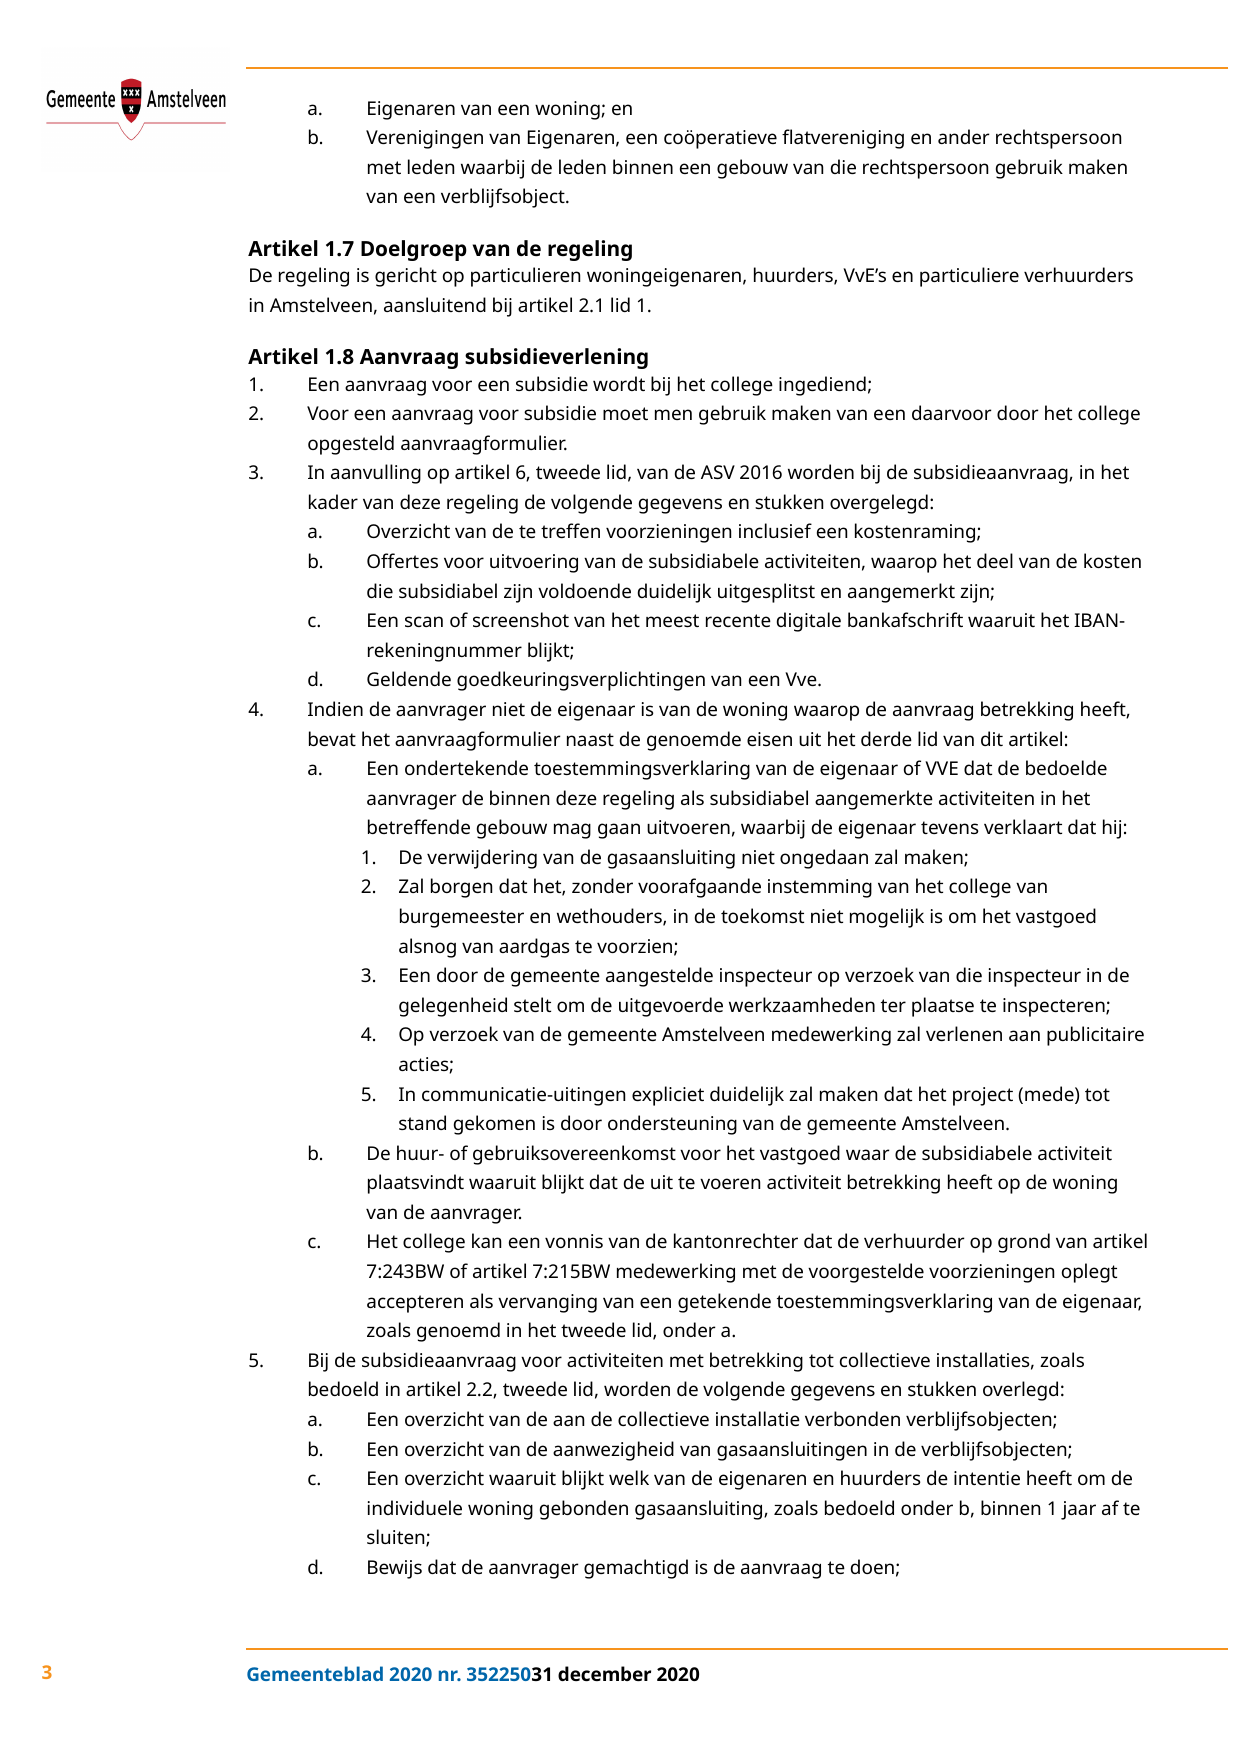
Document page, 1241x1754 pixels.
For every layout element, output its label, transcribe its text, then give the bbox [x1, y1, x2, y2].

text Artikel 1.8 Aanvraag subsidieverlening [248, 342, 1152, 371]
list Een overzicht waaruit blijkt welk van de eigenaren en huurders de intentie heeft om de individuele woning gebonden gasaansluiting, zoals bedoeld onder b, binnen 1 jaar af te sluiten; [307, 1465, 1152, 1550]
list Overzicht van de te treffen voorzieningen inclusief een kostenraming; [307, 519, 1152, 544]
list Voor een aanvraag voor subsidie moet men gebruik maken van een daarvoor door het college opgesteld aanvraagformulier. [248, 400, 1152, 456]
picture [41, 47, 231, 172]
list In communicatie‐uitingen expliciet duidelijk zal maken dat het project (mede) tot stand gekomen is door ondersteuning van de gemeente Amstelveen. [361, 1081, 1152, 1136]
text De regeling is gericht op particulieren woningeigenaren, huurders, VvE’s en particuliere verhuurders in Amstelveen, aansluitend bij artikel 2.1 lid 1. [248, 262, 1152, 318]
list Het college kan een vonnis van de kantonrechter dat de verhuurder op grond van artikel 7:243BW of artikel 7:215BW medewerking met de voorgestelde voorzieningen oplegt accepteren als vervanging van een getekende toestemmingsverklaring van de eigenaar, zoals genoemd in het tweede lid, onder a. [307, 1229, 1152, 1343]
list Geldende goedkeuringsverplichtingen van een Vve. [307, 667, 1152, 692]
list Bij de subsidieaanvraag voor activiteiten met betrekking tot collectieve installaties, zoals bedoeld in artikel 2.2, tweede lid, worden de volgende gegevens en stukken overlegd: [248, 1347, 1152, 1402]
list Een aanvraag voor een subsidie wordt bij het college ingediend; [248, 371, 1152, 397]
list Offertes voor uitvoering van de subsidiabele activiteiten, waarop het deel van de kosten die subsidiabel zijn voldoende duidelijk uitgesplitst en aangemerkt zijn; [307, 548, 1152, 604]
list Indien de aanvrager niet de eigenaar is van de woning waarop de aanvraag betrekking heeft, bevat het aanvraagformulier naast de genoemde eisen uit het derde lid van dit artikel: [248, 696, 1152, 752]
list Eigenaren van een woning; en [307, 95, 1152, 121]
list Een door de gemeente aangestelde inspecteur op verzoek van die inspecteur in de gelegenheid stelt om de uitgevoerde werkzaamheden ter plaatse te inspecteren; [361, 962, 1152, 1018]
list De verwijdering van de gasaansluiting niet ongedaan zal maken; [361, 844, 1152, 870]
list De huur- of gebruiksovereenkomst voor het vastgoed waar de subsidiabele activiteit plaatsvindt waaruit blijkt dat de uit te voeren activiteit betrekking heeft op de woning van de aanvrager. [307, 1140, 1152, 1225]
list Verenigingen van Eigenaren, een coöperatieve flatvereniging en ander rechtspersoon met leden waarbij de leden binnen een gebouw van die rechtspersoon gebruik maken van een verblijfsobject. [307, 124, 1152, 209]
list Een scan of screenshot van het meest recente digitale bankafschrift waaruit het IBAN-rekeningnummer blijkt; [307, 607, 1152, 663]
list Een overzicht van de aanwezigheid van gasaansluitingen in de verblijfsobjecten; [307, 1436, 1152, 1462]
list Bewijs dat de aanvrager gemachtigd is de aanvraag te doen; [307, 1554, 1152, 1580]
list Een overzicht van de aan de collectieve installatie verbonden verblijfsobjecten; [307, 1406, 1152, 1432]
list Een ondertekende toestemmingsverklaring van de eigenaar of VVE dat de bedoelde aanvrager de binnen deze regeling als subsidiabel aangemerkte activiteiten in het betreffende gebouw mag gaan uitvoeren, waarbij de eigenaar tevens verklaart dat hij: [307, 755, 1152, 840]
text Artikel 1.7 Doelgroep van de regeling [248, 234, 1152, 262]
list Op verzoek van de gemeente Amstelveen medewerking zal verlenen aan publicitaire acties; [361, 1022, 1152, 1077]
list In aanvulling op artikel 6, tweede lid, van de ASV 2016 worden bij de subsidieaanvraag, in het kader van deze regeling de volgende gegevens en stukken overgelegd: [248, 459, 1152, 515]
list Zal borgen dat het, zonder voorafgaande instemming van het college van burgemeester en wethouders, in de toekomst niet mogelijk is om het vastgoed alsnog van aardgas te voorzien; [361, 874, 1152, 959]
